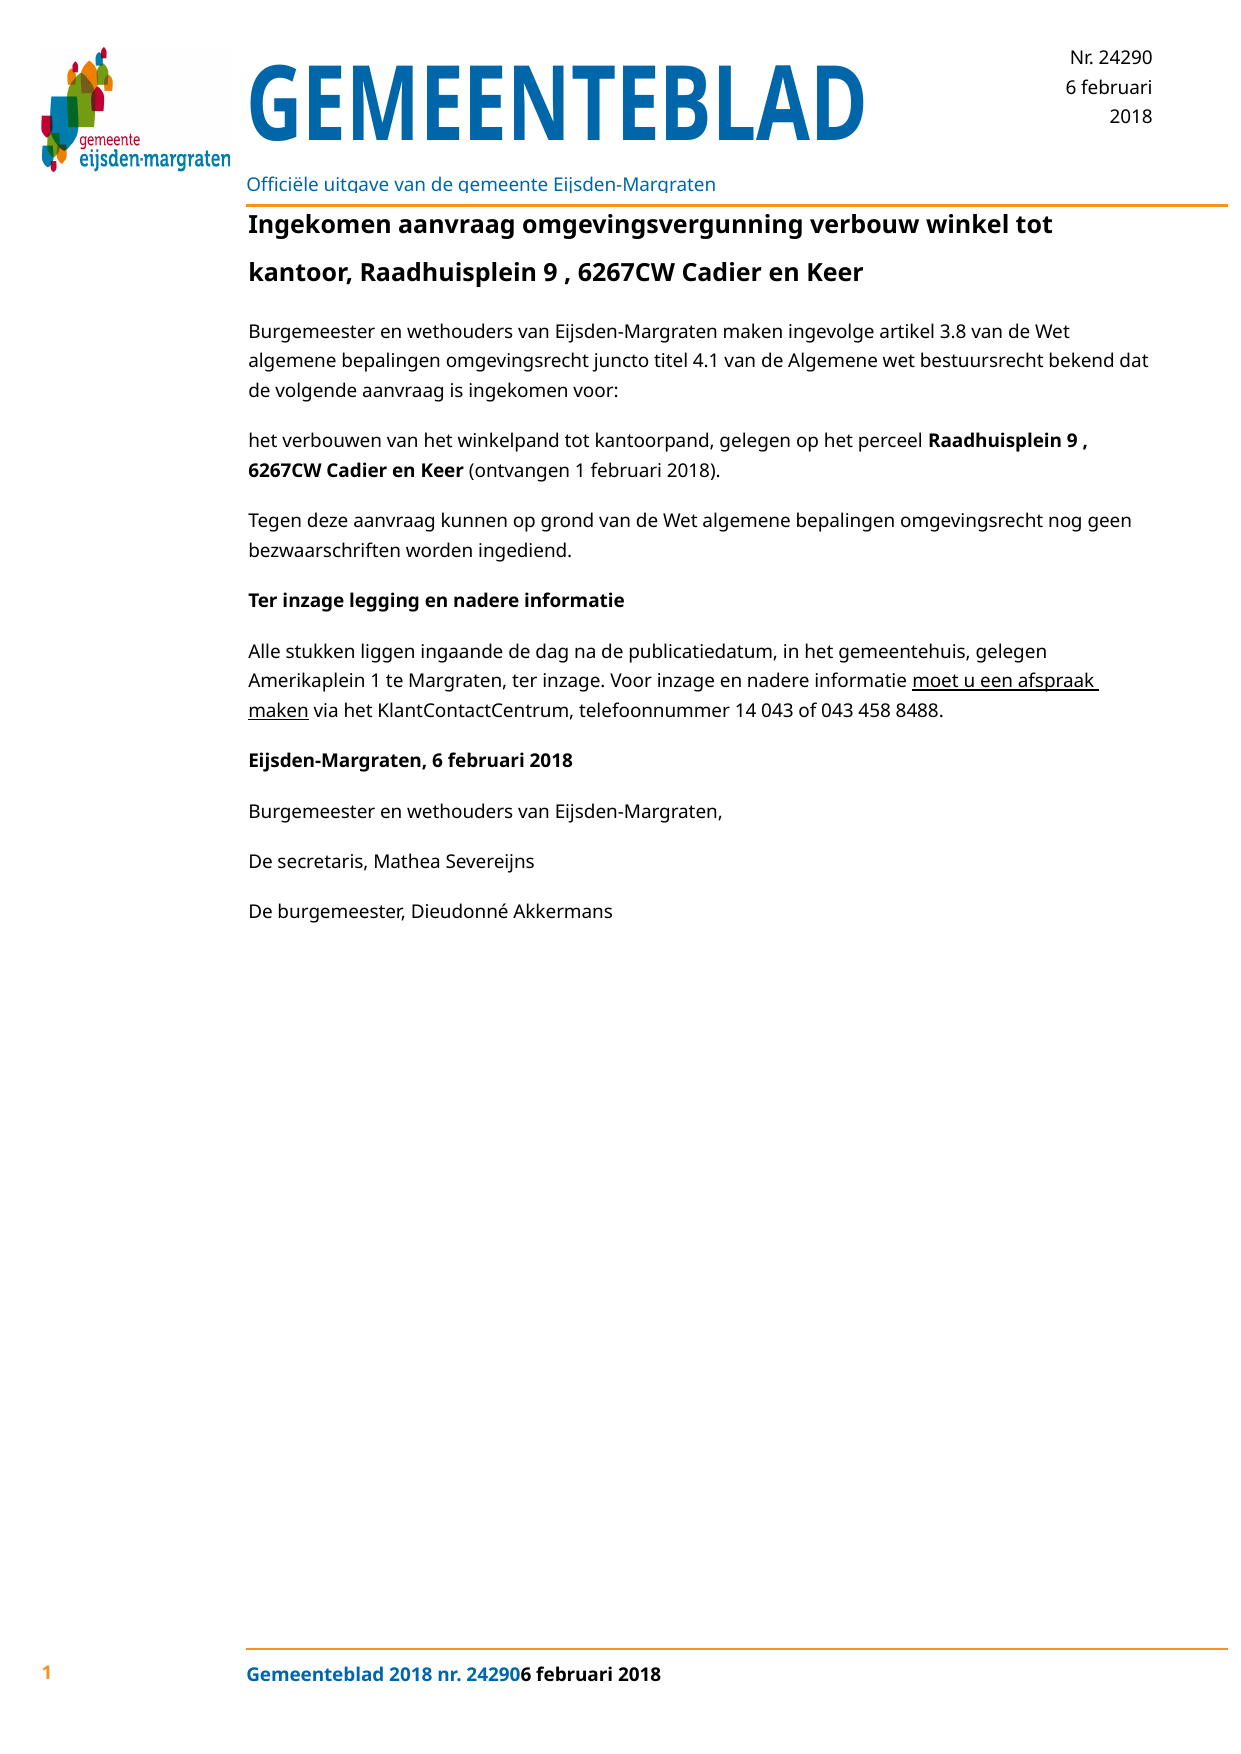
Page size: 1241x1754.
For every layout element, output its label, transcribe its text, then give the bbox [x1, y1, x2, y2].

text Ingekomen aanvraag omgevingsvergunning verbouw winkel tot kantoor, Raadhuisplein 9 , 6267CW Cadier en Keer [248, 207, 1152, 288]
text Alle stukken liggen ingaande de dag na de publicatiedatum, in het gemeentehuis, gelegen Amerikaplein 1 te Margraten, ter inzage. Voor inzage en nadere informatie moet u een afspraak maken via het KlantContactCentrum, telefoonnummer 14 043 of 043 458 8488. [248, 638, 1152, 723]
text Tegen deze aanvraag kunnen op grond van de Wet algemene bepalingen omgevingsrecht nog geen bezwaarschriften worden ingediend. [248, 507, 1152, 563]
text het verbouwen van het winkelpand tot kantoorpand, gelegen op het perceel Raadhuisplein 9 , 6267CW Cadier en Keer (ontvangen 1 februari 2018). [248, 427, 1152, 483]
text De secretaris, Mathea Severeijns [248, 848, 1152, 874]
picture [41, 47, 231, 172]
text Burgemeester en wethouders van Eijsden-Margraten, [248, 798, 1152, 824]
text Burgemeester en wethouders van Eijsden-Margraten maken ingevolge artikel 3.8 van de Wet algemene bepalingen omgevingsrecht juncto titel 4.1 van de Algemene wet bestuursrecht bekend dat de volgende aanvraag is ingekomen voor: [248, 318, 1152, 403]
text Ter inzage legging en nadere informatie [248, 587, 1152, 613]
text Eijsden-Margraten, 6 februari 2018 [248, 747, 1152, 773]
text De burgemeester, Dieudonné Akkermans [248, 899, 1152, 924]
